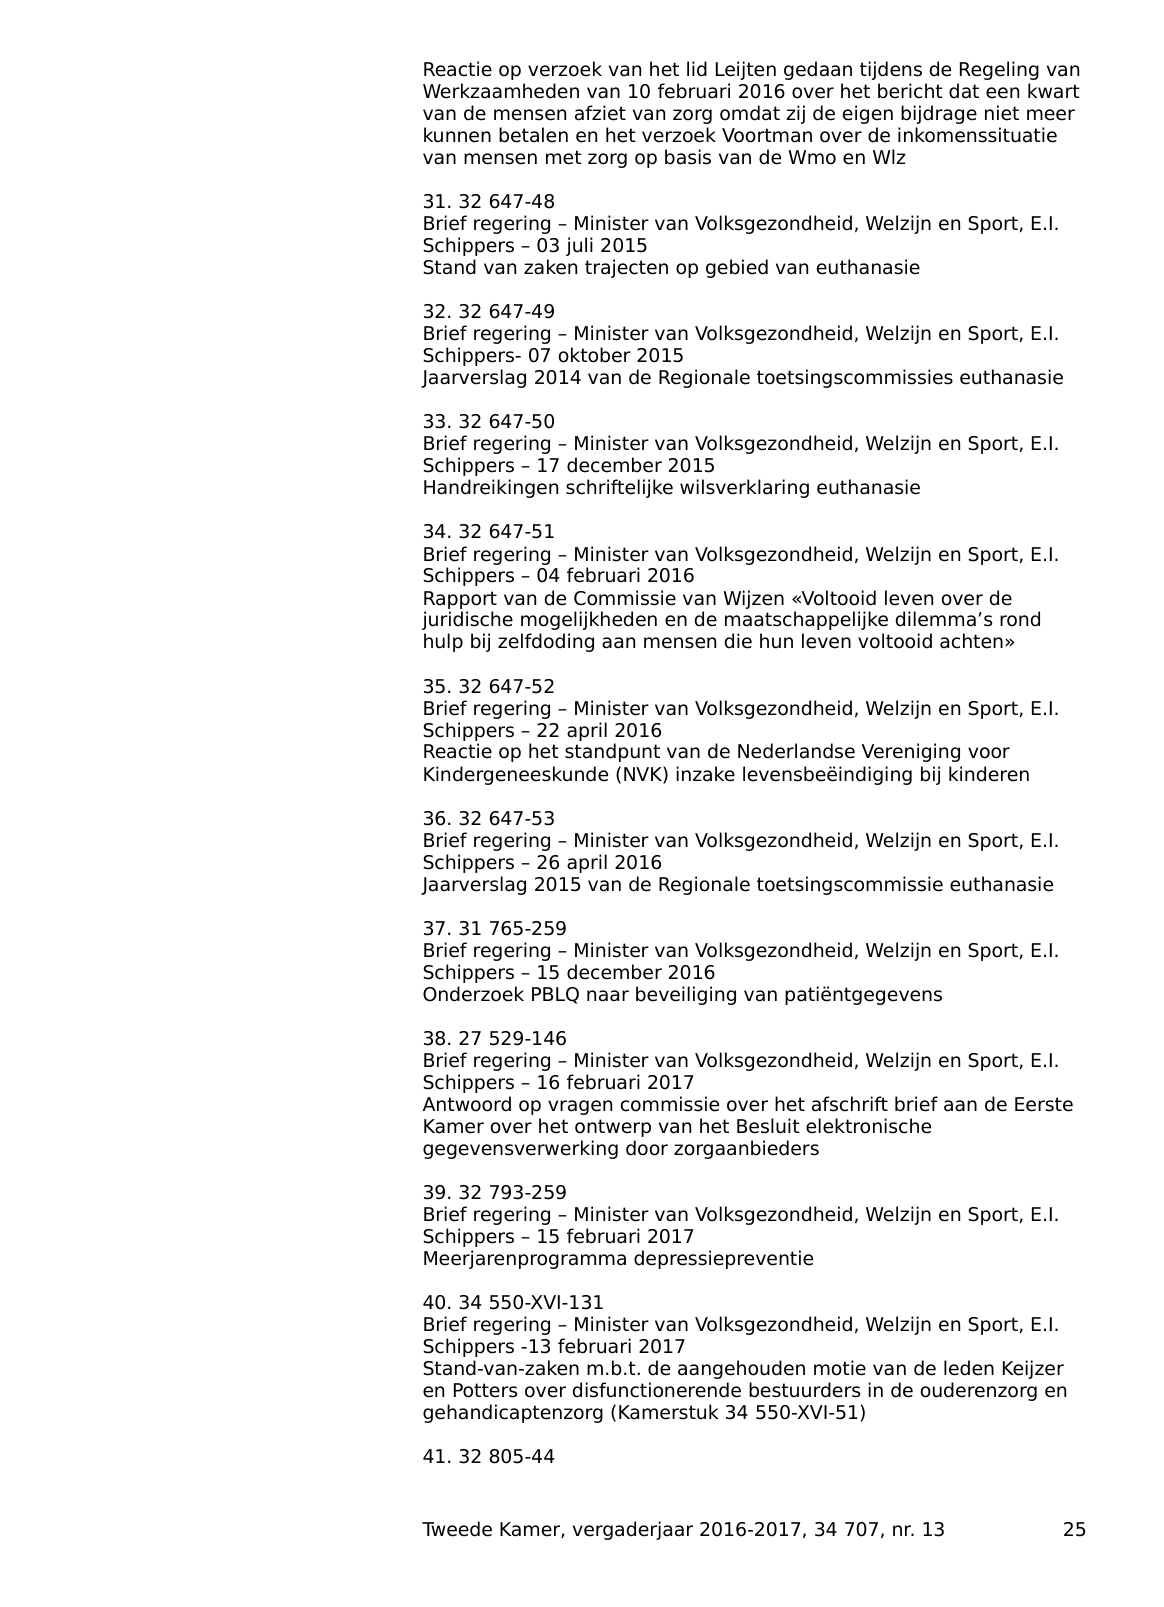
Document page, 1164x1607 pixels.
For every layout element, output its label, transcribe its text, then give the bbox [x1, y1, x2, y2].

text Brief regering – Minister van Volksgezondheid, Welzijn en Sport, E.I. Schippers – 03 juli 2015 [422, 213, 1087, 257]
text Brief regering – Minister van Volksgezondheid, Welzijn en Sport, E.I. Schippers- 07 oktober 2015 [422, 323, 1087, 367]
text 38. 27 529-146 [422, 1028, 1087, 1050]
text 31. 32 647-48 [422, 191, 1087, 213]
text Stand-van-zaken m.b.t. de aangehouden motie van de leden Keijzer en Potters over disfunctionerende bestuurders in de ouderenzorg en gehandicaptenzorg (Kamerstuk 34 550-XVI-51) [422, 1358, 1087, 1424]
text 36. 32 647-53 [422, 808, 1087, 829]
text Brief regering – Minister van Volksgezondheid, Welzijn en Sport, E.I. Schippers – 04 februari 2016 [422, 543, 1087, 587]
text 41. 32 805-44 [422, 1446, 1087, 1468]
text 34. 32 647-51 [422, 521, 1087, 543]
text 37. 31 765-259 [422, 918, 1087, 940]
text 33. 32 647-50 [422, 411, 1087, 433]
text Brief regering – Minister van Volksgezondheid, Welzijn en Sport, E.I. Schippers -13 februari 2017 [422, 1314, 1087, 1358]
text Handreikingen schriftelijke wilsverklaring euthanasie [422, 477, 1087, 499]
text 40. 34 550-XVI-131 [422, 1292, 1087, 1314]
text Antwoord op vragen commissie over het afschrift brief aan de Eerste Kamer over het ontwerp van het Besluit elektronische gegevensverwerking door zorgaanbieders [422, 1094, 1087, 1160]
text Rapport van de Commissie van Wijzen «Voltooid leven over de juridische mogelijkheden en de maatschappelijke dilemma’s rond hulp bij zelfdoding aan mensen die hun leven voltooid achten» [422, 587, 1087, 653]
text 35. 32 647-52 [422, 676, 1087, 697]
text Onderzoek PBLQ naar beveiliging van patiëntgegevens [422, 984, 1087, 1006]
text 39. 32 793-259 [422, 1182, 1087, 1204]
text Meerjarenprogramma depressiepreventie [422, 1248, 1087, 1270]
text 32. 32 647-49 [422, 301, 1087, 323]
text Brief regering – Minister van Volksgezondheid, Welzijn en Sport, E.I. Schippers – 16 februari 2017 [422, 1050, 1087, 1094]
text Stand van zaken trajecten op gebied van euthanasie [422, 257, 1087, 279]
text Brief regering – Minister van Volksgezondheid, Welzijn en Sport, E.I. Schippers – 15 februari 2017 [422, 1204, 1087, 1248]
text Reactie op verzoek van het lid Leijten gedaan tijdens de Regeling van Werkzaamheden van 10 februari 2016 over het bericht dat een kwart van de mensen afziet van zorg omdat zij de eigen bijdrage niet meer kunnen betalen en het verzoek Voortman over de inkomenssituatie van mensen met zorg op basis van de Wmo en Wlz [422, 59, 1087, 169]
text Reactie op het standpunt van de Nederlandse Vereniging voor Kindergeneeskunde (NVK) inzake levensbeëindiging bij kinderen [422, 741, 1087, 785]
text Brief regering – Minister van Volksgezondheid, Welzijn en Sport, E.I. Schippers – 22 april 2016 [422, 697, 1087, 741]
text Jaarverslag 2015 van de Regionale toetsingscommissie euthanasie [422, 873, 1087, 896]
text Brief regering – Minister van Volksgezondheid, Welzijn en Sport, E.I. Schippers – 26 april 2016 [422, 829, 1087, 873]
text Brief regering – Minister van Volksgezondheid, Welzijn en Sport, E.I. Schippers – 17 december 2015 [422, 433, 1087, 477]
text Jaarverslag 2014 van de Regionale toetsingscommissies euthanasie [422, 367, 1087, 389]
text Brief regering – Minister van Volksgezondheid, Welzijn en Sport, E.I. Schippers – 15 december 2016 [422, 940, 1087, 984]
